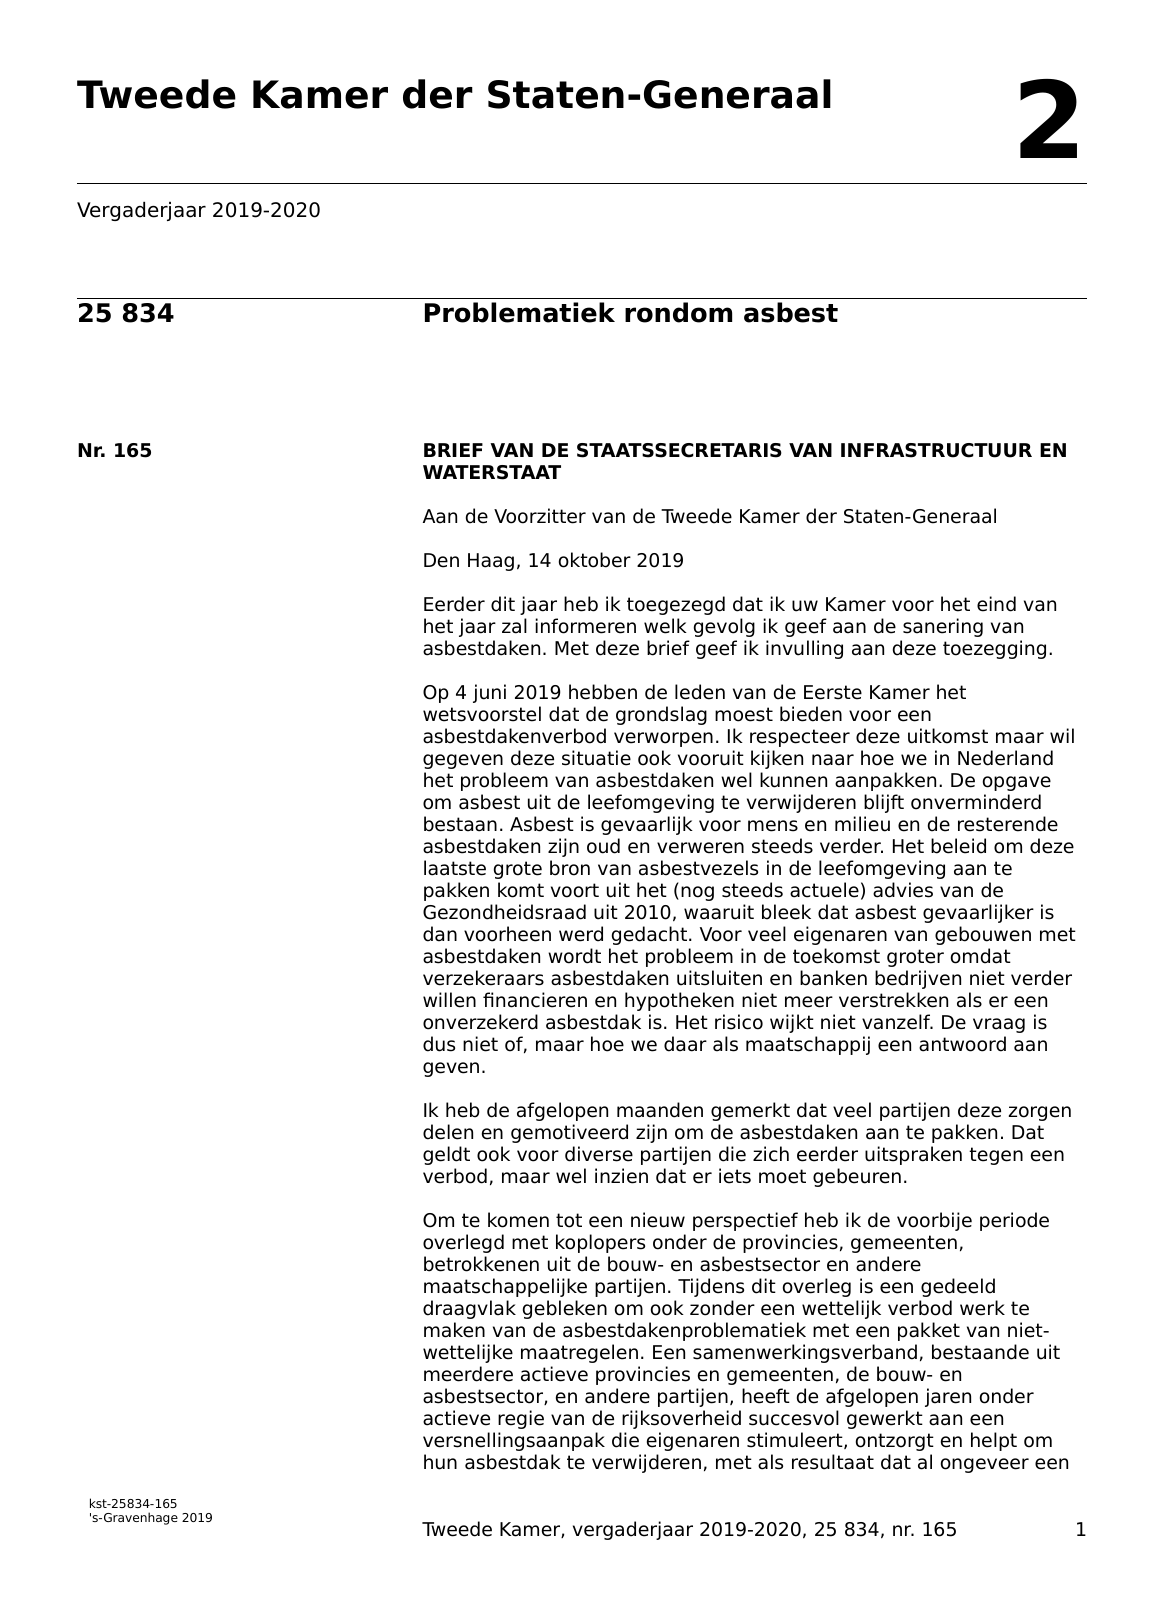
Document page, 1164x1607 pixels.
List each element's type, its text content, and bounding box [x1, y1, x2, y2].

text Op 4 juni 2019 hebben de leden van de Eerste Kamer het wetsvoorstel dat de grondslag moest bieden voor een asbestdakenverbod verworpen. Ik respecteer deze uitkomst maar wil gegeven deze situatie ook vooruit kijken naar hoe we in Nederland het probleem van asbestdaken wel kunnen aanpakken. De opgave om asbest uit de leefomgeving te verwijderen blijft onverminderd bestaan. Asbest is gevaarlijk voor mens en milieu en de resterende asbestdaken zijn oud en verweren steeds verder. Het beleid om deze laatste grote bron van asbestvezels in de leefomgeving aan te pakken komt voort uit het (nog steeds actuele) advies van de Gezondheidsraad uit 2010, waaruit bleek dat asbest gevaarlijker is dan voorheen werd gedacht. Voor veel eigenaren van gebouwen met asbestdaken wordt het probleem in de toekomst groter omdat verzekeraars asbestdaken uitsluiten en banken bedrijven niet verder willen financieren en hypotheken niet meer verstrekken als er een onverzekerd asbestdak is. Het risico wijkt niet vanzelf. De vraag is dus niet of, maar hoe we daar als maatschappij een antwoord aan geven. [422, 682, 1087, 1078]
subtitle Nr. 165 BRIEF VAN DE STAATSSECRETARIS VAN INFRASTRUCTUUR EN WATERSTAAT [77, 440, 1087, 484]
text kst-25834-165 [88, 1497, 323, 1511]
text Aan de Voorzitter van de Tweede Kamer der Staten-Generaal [422, 506, 1087, 528]
text Den Haag, 14 oktober 2019 [422, 550, 1087, 572]
text Om te komen tot een nieuw perspectief heb ik de voorbije periode overlegd met koplopers onder de provincies, gemeenten, betrokkenen uit de bouw- en asbestsector en andere maatschappelijke partijen. Tijdens dit overleg is een gedeeld draagvlak gebleken om ook zonder een wettelijk verbod werk te maken van de asbestdakenproblematiek met een pakket van niet-wettelijke maatregelen. Een samenwerkingsverband, bestaande uit meerdere actieve provincies en gemeenten, de bouw- en asbestsector, en andere partijen, heeft de afgelopen jaren onder actieve regie van de rijksoverheid succesvol gewerkt aan een versnellingsaanpak die eigenaren stimuleert, ontzorgt en helpt om hun asbestdak te verwijderen, met als resultaat dat al ongeveer een [422, 1210, 1087, 1474]
subtitle 25 834 Problematiek rondom asbest [77, 299, 1087, 329]
text Ik heb de afgelopen maanden gemerkt dat veel partijen deze zorgen delen en gemotiveerd zijn om de asbestdaken aan te pakken. Dat geldt ook voor diverse partijen die zich eerder uitspraken tegen een verbod, maar wel inzien dat er iets moet gebeuren. [422, 1100, 1087, 1188]
text 's-Gravenhage 2019 [88, 1511, 323, 1525]
table_cell Vergaderjaar 2019-2020 [77, 184, 1087, 298]
table_header 2 [886, 59, 1087, 183]
table_header Tweede Kamer der Staten-Generaal [77, 59, 886, 183]
text Eerder dit jaar heb ik toegezegd dat ik uw Kamer voor het eind van het jaar zal informeren welk gevolg ik geef aan de sanering van asbestdaken. Met deze brief geef ik invulling aan deze toezegging. [422, 594, 1087, 660]
